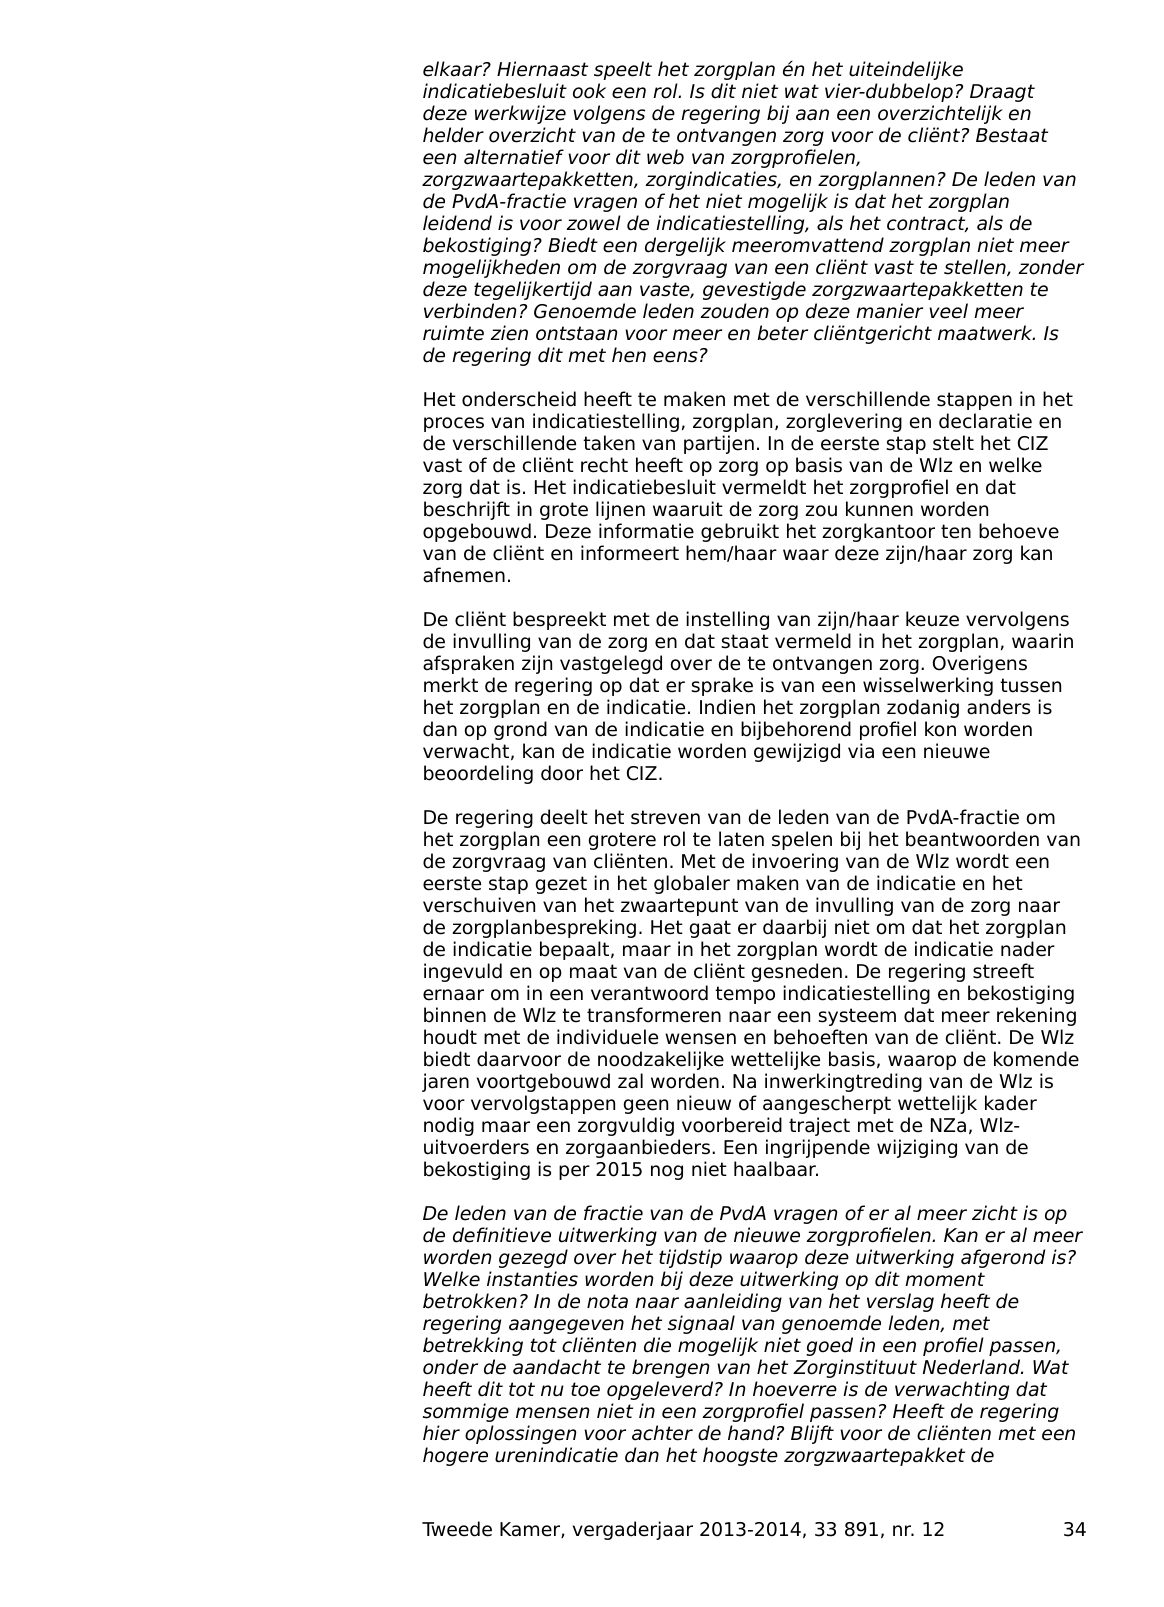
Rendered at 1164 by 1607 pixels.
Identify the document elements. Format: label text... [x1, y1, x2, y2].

text De regering deelt het streven van de leden van de PvdA-fractie om het zorgplan een grotere rol te laten spelen bij het beantwoorden van de zorgvraag van cliënten. Met de invoering van de Wlz wordt een eerste stap gezet in het globaler maken van de indicatie en het verschuiven van het zwaartepunt van de invulling van de zorg naar de zorgplanbespreking. Het gaat er daarbij niet om dat het zorgplan de indicatie bepaalt, maar in het zorgplan wordt de indicatie nader ingevuld en op maat van de cliënt gesneden. De regering streeft ernaar om in een verantwoord tempo indicatiestelling en bekostiging binnen de Wlz te transformeren naar een systeem dat meer rekening houdt met de individuele wensen en behoeften van de cliënt. De Wlz biedt daarvoor de noodzakelijke wettelijke basis, waarop de komende jaren voortgebouwd zal worden. Na inwerkingtreding van de Wlz is voor vervolgstappen geen nieuw of aangescherpt wettelijk kader nodig maar een zorgvuldig voorbereid traject met de NZa, Wlz-uitvoerders en zorgaanbieders. Een ingrijpende wijziging van de bekostiging is per 2015 nog niet haalbaar. [422, 807, 1087, 1181]
text De leden van de fractie van de PvdA vragen of er al meer zicht is op de definitieve uitwerking van de nieuwe zorgprofielen. Kan er al meer worden gezegd over het tijdstip waarop deze uitwerking afgerond is? Welke instanties worden bij deze uitwerking op dit moment betrokken? In de nota naar aanleiding van het verslag heeft de regering aangegeven het signaal van genoemde leden, met betrekking tot cliënten die mogelijk niet goed in een profiel passen, onder de aandacht te brengen van het Zorginstituut Nederland. Wat heeft dit tot nu toe opgeleverd? In hoeverre is de verwachting dat sommige mensen niet in een zorgprofiel passen? Heeft de regering hier oplossingen voor achter de hand? Blijft voor de cliënten met een hogere urenindicatie dan het hoogste zorgzwaartepakket de [422, 1203, 1087, 1467]
text Het onderscheid heeft te maken met de verschillende stappen in het proces van indicatiestelling, zorgplan, zorglevering en declaratie en de verschillende taken van partijen. In de eerste stap stelt het CIZ vast of de cliënt recht heeft op zorg op basis van de Wlz en welke zorg dat is. Het indicatiebesluit vermeldt het zorgprofiel en dat beschrijft in grote lijnen waaruit de zorg zou kunnen worden opgebouwd. Deze informatie gebruikt het zorgkantoor ten behoeve van de cliënt en informeert hem/haar waar deze zijn/haar zorg kan afnemen. [422, 389, 1087, 587]
text De cliënt bespreekt met de instelling van zijn/haar keuze vervolgens de invulling van de zorg en dat staat vermeld in het zorgplan, waarin afspraken zijn vastgelegd over de te ontvangen zorg. Overigens merkt de regering op dat er sprake is van een wisselwerking tussen het zorgplan en de indicatie. Indien het zorgplan zodanig anders is dan op grond van de indicatie en bijbehorend profiel kon worden verwacht, kan de indicatie worden gewijzigd via een nieuwe beoordeling door het CIZ. [422, 609, 1087, 785]
text elkaar? Hiernaast speelt het zorgplan én het uiteindelijke indicatiebesluit ook een rol. Is dit niet wat vier-dubbelop? Draagt deze werkwijze volgens de regering bij aan een overzichtelijk en helder overzicht van de te ontvangen zorg voor de cliënt? Bestaat een alternatief voor dit web van zorgprofielen, zorgzwaartepakketten, zorgindicaties, en zorgplannen? De leden van de PvdA-fractie vragen of het niet mogelijk is dat het zorgplan leidend is voor zowel de indicatiestelling, als het contract, als de bekostiging? Biedt een dergelijk meeromvattend zorgplan niet meer mogelijkheden om de zorgvraag van een cliënt vast te stellen, zonder deze tegelijkertijd aan vaste, gevestigde zorgzwaartepakketten te verbinden? Genoemde leden zouden op deze manier veel meer ruimte zien ontstaan voor meer en beter cliëntgericht maatwerk. Is de regering dit met hen eens? [422, 59, 1087, 367]
